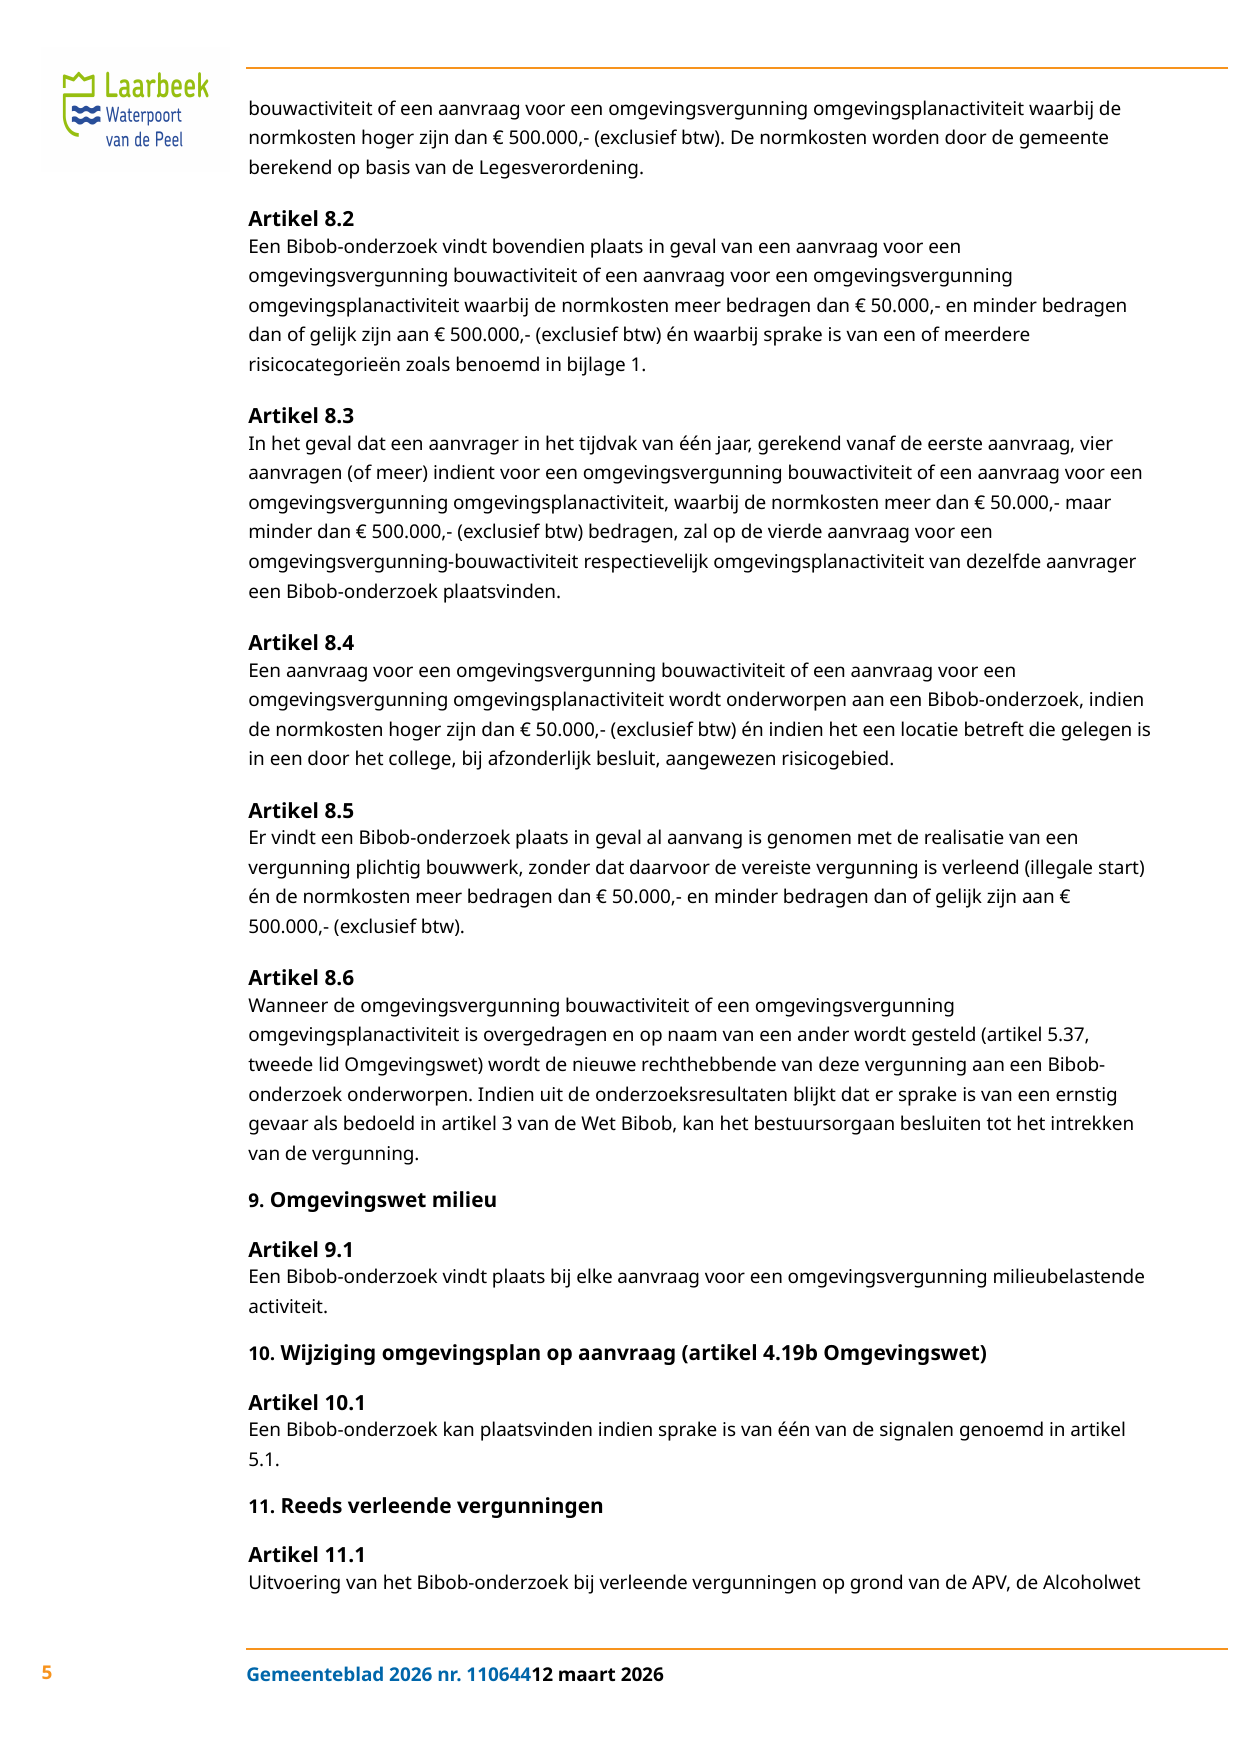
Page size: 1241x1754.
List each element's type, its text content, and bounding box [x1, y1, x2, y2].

text Een aanvraag voor een omgevingsvergunning bouwactiviteit of een aanvraag voor een omgevingsvergunning omgevingsplanactiviteit wordt onderworpen aan een Bibob-onderzoek, indien de normkosten hoger zijn dan € 50.000,- (exclusief btw) én indien het een locatie betreft die gelegen is in een door het college, bij afzonderlijk besluit, aangewezen risicogebied. [248, 657, 1152, 771]
text Artikel 8.6 [248, 963, 1152, 992]
text Er vindt een Bibob-onderzoek plaats in geval al aanvang is genomen met de realisatie van een vergunning plichtig bouwwerk, zonder dat daarvoor de vereiste vergunning is verleend (illegale start) én de normkosten meer bedragen dan € 50.000,- en minder bedragen dan of gelijk zijn aan € 500.000,- (exclusief btw). [248, 824, 1152, 939]
text bouwactiviteit of een aanvraag voor een omgevingsvergunning omgevingsplanactiviteit waarbij de normkosten hoger zijn dan € 500.000,- (exclusief btw). De normkosten worden door de gemeente berekend op basis van de Legesverordening. [248, 95, 1152, 180]
text Een Bibob-onderzoek kan plaatsvinden indien sprake is van één van de signalen genoemd in artikel 5.1. [248, 1416, 1152, 1471]
text In het geval dat een aanvrager in het tijdvak van één jaar, gerekend vanaf de eerste aanvraag, vier aanvragen (of meer) indient voor een omgevingsvergunning bouwactiviteit of een aanvraag voor een omgevingsvergunning omgevingsplanactiviteit, waarbij de normkosten meer dan € 50.000,- maar minder dan € 500.000,- (exclusief btw) bedragen, zal op de vierde aanvraag voor een omgevingsvergunning-bouwactiviteit respectievelijk omgevingsplanactiviteit van dezelfde aanvrager een Bibob-onderzoek plaatsvinden. [248, 430, 1152, 604]
text 11. Reeds verleende vergunningen [248, 1491, 1152, 1520]
picture [41, 47, 231, 172]
text 9. Omgevingswet milieu [248, 1186, 1152, 1214]
text Wanneer de omgevingsvergunning bouwactiviteit of een omgevingsvergunning omgevingsplanactiviteit is overgedragen en op naam van een ander wordt gesteld (artikel 5.37, tweede lid Omgevingswet) wordt de nieuwe rechthebbende van deze vergunning aan een Bibob-onderzoek onderworpen. Indien uit de onderzoeksresultaten blijkt dat er sprake is van een ernstig gevaar als bedoeld in artikel 3 van de Wet Bibob, kan het bestuursorgaan besluiten tot het intrekken van de vergunning. [248, 992, 1152, 1166]
text Artikel 9.1 [248, 1235, 1152, 1263]
text 10. Wijziging omgevingsplan op aanvraag (artikel 4.19b Omgevingswet) [248, 1338, 1152, 1367]
text Artikel 11.1 [248, 1541, 1152, 1569]
text Artikel 8.3 [248, 402, 1152, 430]
text Een Bibob-onderzoek vindt bovendien plaats in geval van een aanvraag voor een omgevingsvergunning bouwactiviteit of een aanvraag voor een omgevingsvergunning omgevingsplanactiviteit waarbij de normkosten meer bedragen dan € 50.000,- en minder bedragen dan of gelijk zijn aan € 500.000,- (exclusief btw) én waarbij sprake is van een of meerdere risicocategorieën zoals benoemd in bijlage 1. [248, 233, 1152, 377]
text Uitvoering van het Bibob-onderzoek bij verleende vergunningen op grond van de APV, de Alcoholwet [248, 1569, 1152, 1595]
text Artikel 8.2 [248, 204, 1152, 233]
text Artikel 8.5 [248, 796, 1152, 824]
text Artikel 8.4 [248, 628, 1152, 657]
text Artikel 10.1 [248, 1388, 1152, 1416]
text Een Bibob-onderzoek vindt plaats bij elke aanvraag voor een omgevingsvergunning milieubelastende activiteit. [248, 1263, 1152, 1318]
